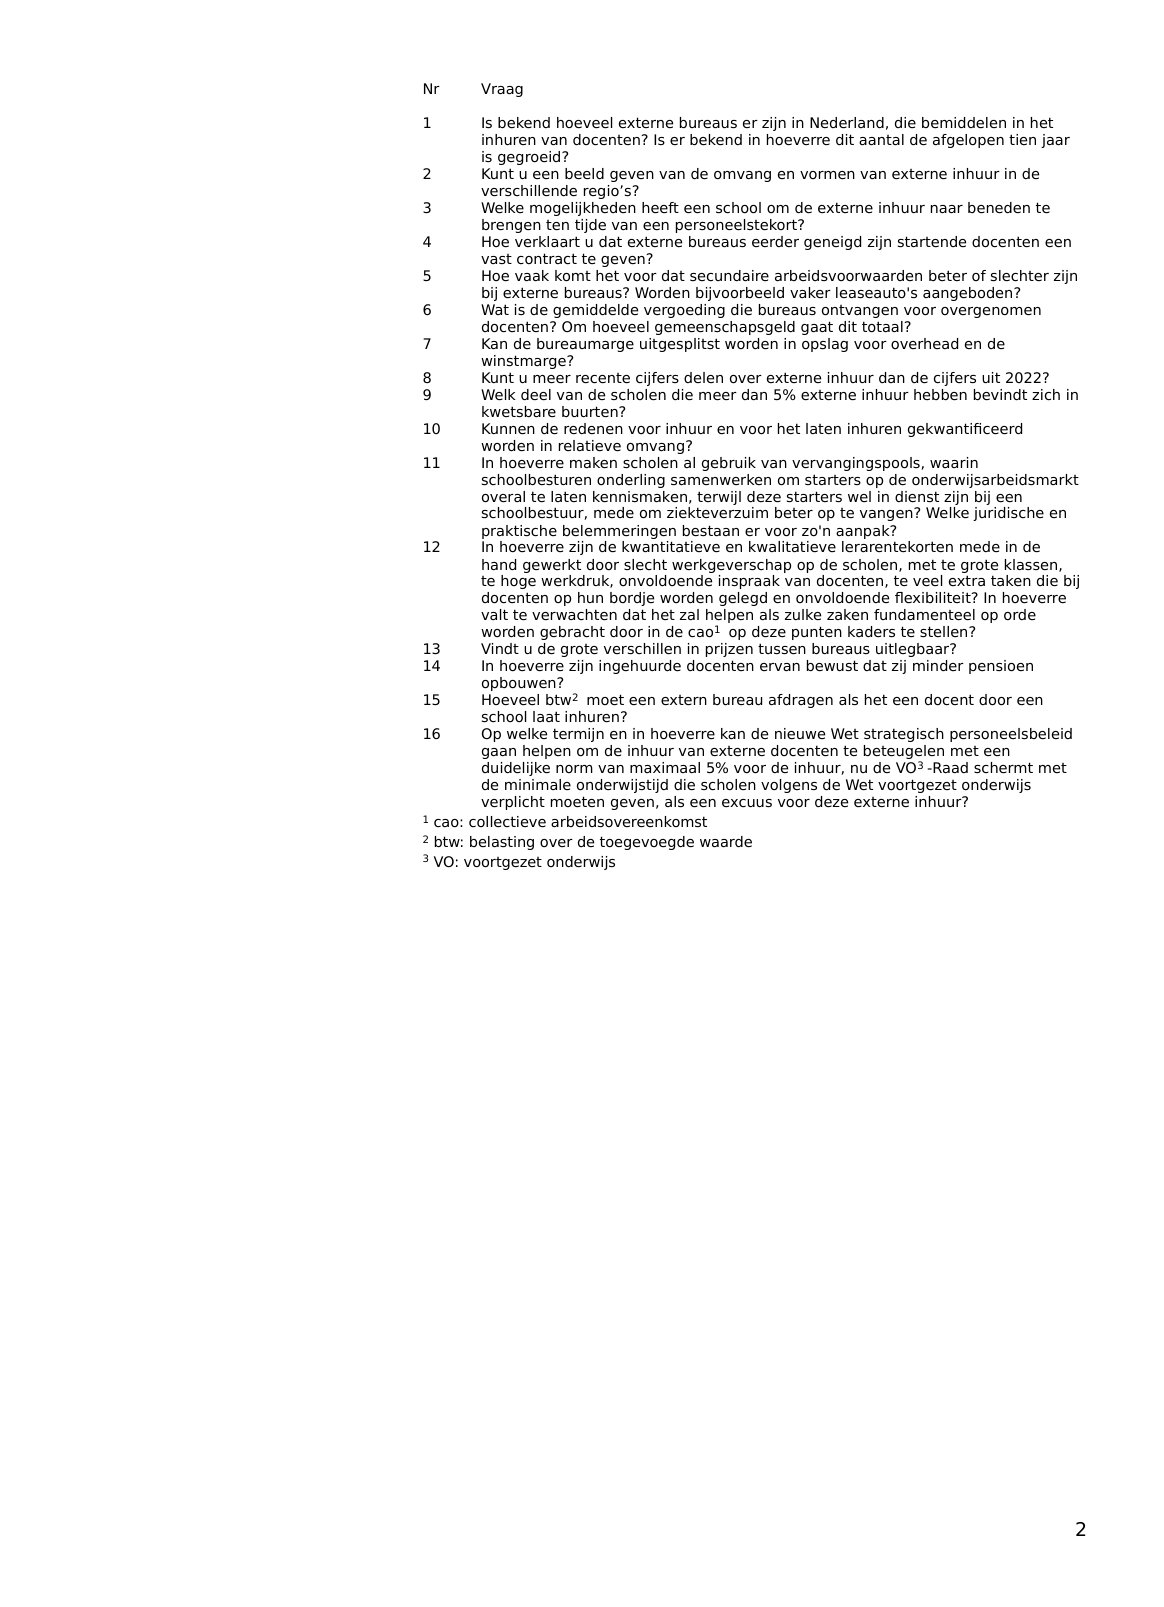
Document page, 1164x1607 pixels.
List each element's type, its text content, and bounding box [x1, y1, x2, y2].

table_cell 11 [422, 455, 475, 539]
table_cell Vindt u de grote verschillen in prijzen tussen bureaus uitlegbaar? [475, 641, 1087, 658]
table_cell Welk deel van de scholen die meer dan 5% externe inhuur hebben bevindt zich in kwetsbare buurten? [475, 387, 1087, 421]
table_cell 4 [422, 234, 475, 268]
table_cell 6 [422, 302, 475, 336]
table_header Nr [422, 81, 475, 98]
table_cell [475, 98, 1087, 115]
table_cell In hoeverre zijn de kwantitatieve en kwalitatieve lerarentekorten mede in de hand gewerkt door slecht werkgeverschap op de scholen, met te grote klassen, te hoge werkdruk, onvoldoende inspraak van docenten, te veel extra taken die bij docenten op hun bordje worden gelegd en onvoldoende flexibiliteit? In hoeverre valt te verwachten dat het zal helpen als zulke zaken fundamenteel op orde worden gebracht door in de cao1 op deze punten kaders te stellen? [475, 539, 1087, 641]
table_cell Hoe verklaart u dat externe bureaus eerder geneigd zijn startende docenten een vast contract te geven? [475, 234, 1087, 268]
table_cell 8 [422, 370, 475, 387]
table_cell Is bekend hoeveel externe bureaus er zijn in Nederland, die bemiddelen in het inhuren van docenten? Is er bekend in hoeverre dit aantal de afgelopen tien jaar is gegroeid? [475, 115, 1087, 166]
table_cell In hoeverre maken scholen al gebruik van vervangingspools, waarin schoolbesturen onderling samenwerken om starters op de onderwijsarbeidsmarkt overal te laten kennismaken, terwijl deze starters wel in dienst zijn bij een schoolbestuur, mede om ziekteverzuim beter op te vangen? Welke juridische en praktische belemmeringen bestaan er voor zo'n aanpak? [475, 455, 1087, 539]
table_cell [422, 98, 475, 115]
table_cell 1 [422, 115, 475, 166]
table_header Vraag [475, 81, 1087, 98]
table_cell Wat is de gemiddelde vergoeding die bureaus ontvangen voor overgenomen docenten? Om hoeveel gemeenschapsgeld gaat dit totaal? [475, 302, 1087, 336]
table_cell 1 cao: collectieve arbeidsovereenkomst 2 btw: belasting over de toegevoegde waarde 3 VO: voortgezet onderwijs [422, 811, 1087, 870]
table_cell 13 [422, 641, 475, 658]
table_cell 10 [422, 421, 475, 454]
table_cell Hoe vaak komt het voor dat secundaire arbeidsvoorwaarden beter of slechter zijn bij externe bureaus? Worden bijvoorbeeld vaker leaseauto's aangeboden? [475, 268, 1087, 302]
table_cell 16 [422, 726, 475, 811]
table_cell Hoeveel btw2 moet een extern bureau afdragen als het een docent door een school laat inhuren? [475, 692, 1087, 726]
table_cell 15 [422, 692, 475, 726]
table_cell 12 [422, 539, 475, 641]
table_cell 9 [422, 387, 475, 421]
table_cell In hoeverre zijn ingehuurde docenten ervan bewust dat zij minder pensioen opbouwen? [475, 658, 1087, 692]
table_cell Welke mogelijkheden heeft een school om de externe inhuur naar beneden te brengen ten tijde van een personeelstekort? [475, 200, 1087, 234]
table_cell Kunt u meer recente cijfers delen over externe inhuur dan de cijfers uit 2022? [475, 370, 1087, 387]
table_cell 5 [422, 268, 475, 302]
table_cell Kan de bureaumarge uitgesplitst worden in opslag voor overhead en de winstmarge? [475, 336, 1087, 369]
table_cell 14 [422, 658, 475, 692]
table_cell 3 [422, 200, 475, 234]
table_cell Kunt u een beeld geven van de omvang en vormen van externe inhuur in de verschillende regio’s? [475, 166, 1087, 200]
table_cell 7 [422, 336, 475, 369]
table_cell Op welke termijn en in hoeverre kan de nieuwe Wet strategisch personeelsbeleid gaan helpen om de inhuur van externe docenten te beteugelen met een duidelijke norm van maximaal 5% voor de inhuur, nu de VO3-Raad schermt met de minimale onderwijstijd die scholen volgens de Wet voortgezet onderwijs verplicht moeten geven, als een excuus voor deze externe inhuur? [475, 726, 1087, 811]
table_cell 2 [422, 166, 475, 200]
table_cell Kunnen de redenen voor inhuur en voor het laten inhuren gekwantificeerd worden in relatieve omvang? [475, 421, 1087, 454]
